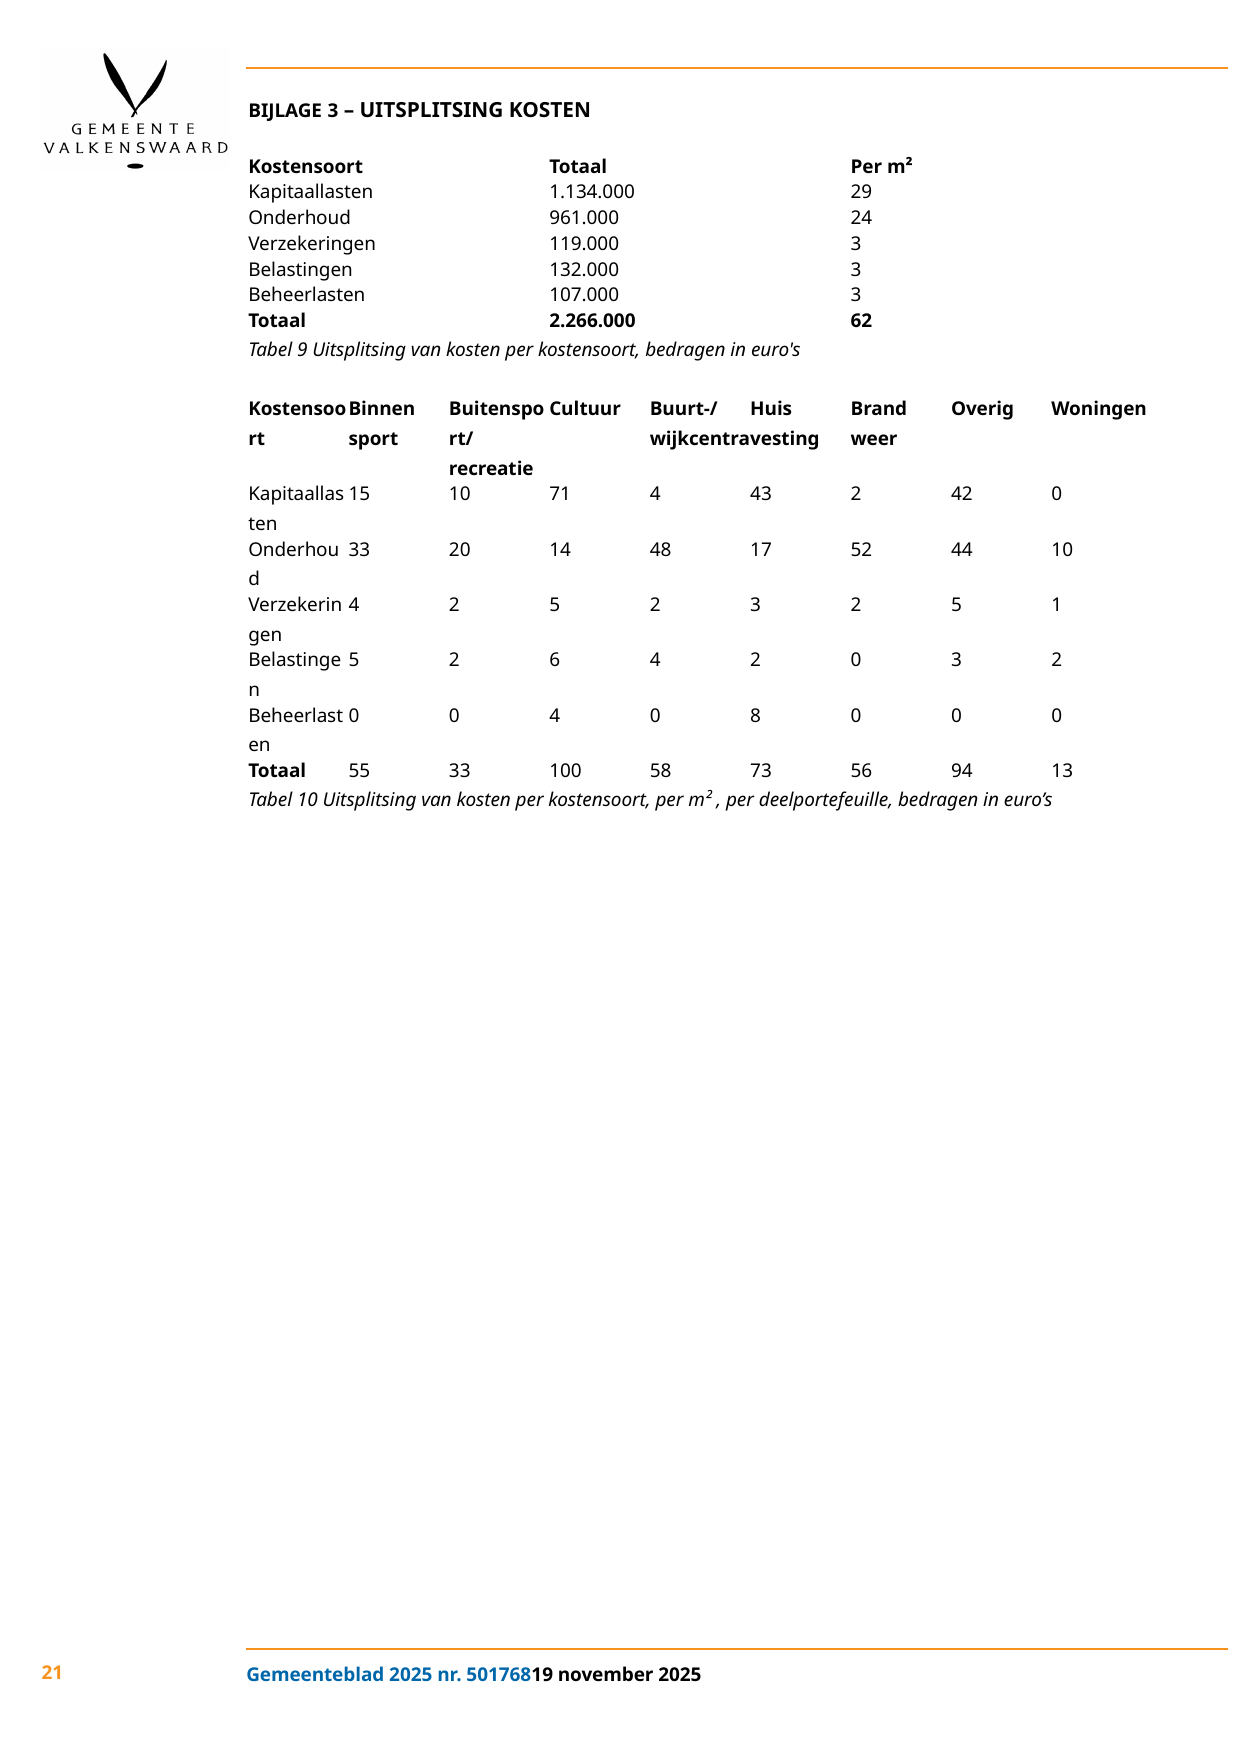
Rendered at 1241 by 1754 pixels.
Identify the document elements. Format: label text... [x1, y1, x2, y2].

table_cell Belastingen [248, 256, 549, 282]
table_cell 13 [1051, 757, 1152, 783]
table_cell 2 [850, 481, 951, 536]
table_cell 42 [951, 481, 1051, 536]
table_cell 62 [850, 308, 1152, 333]
table_cell 5 [951, 591, 1051, 646]
text Tabel 10 Uitsplitsing van kosten per kostensoort, per m² , per deelportefeuille, bedragen in euro’s [248, 786, 1152, 812]
table_cell 119.000 [549, 230, 850, 256]
table_header Per m² [850, 153, 1152, 179]
table_cell 73 [750, 757, 850, 783]
table_cell 0 [850, 702, 951, 757]
table_cell 4 [549, 702, 649, 757]
table_cell 0 [348, 702, 449, 757]
table_cell 20 [449, 536, 549, 591]
table_cell 94 [951, 757, 1051, 783]
table_cell 33 [348, 536, 449, 591]
table_cell Onderhoud [248, 536, 348, 591]
table_cell 3 [750, 591, 850, 646]
table_cell Verzekeringen [248, 230, 549, 256]
table_header Overig [951, 396, 1051, 481]
text BIJLAGE 3 – UITSPLITSING KOSTEN [248, 95, 1152, 123]
table_cell 100 [549, 757, 649, 783]
table_cell 43 [750, 481, 850, 536]
table_cell 3 [850, 282, 1152, 307]
table_header Kostensoort [248, 396, 348, 481]
table_cell 2 [449, 591, 549, 646]
table_cell Beheerlasten [248, 282, 549, 307]
table_cell 0 [1051, 702, 1152, 757]
table_cell 2 [449, 646, 549, 702]
table_cell Totaal [248, 757, 348, 783]
table_cell 58 [650, 757, 750, 783]
table_header Totaal [549, 153, 850, 179]
table_cell Belastingen [248, 646, 348, 702]
table_cell Kapitaallasten [248, 481, 348, 536]
table_cell 17 [750, 536, 850, 591]
table_cell 71 [549, 481, 649, 536]
table_cell 5 [348, 646, 449, 702]
text Tabel 9 Uitsplitsing van kosten per kostensoort, bedragen in euro's [248, 336, 1152, 362]
table_cell 1 [1051, 591, 1152, 646]
table_cell Verzekeringen [248, 591, 348, 646]
table_header Kostensoort [248, 153, 549, 179]
table_cell 48 [650, 536, 750, 591]
table_cell Totaal [248, 308, 549, 333]
table_cell 0 [951, 702, 1051, 757]
table_cell 6 [549, 646, 649, 702]
table_cell 14 [549, 536, 649, 591]
table_cell 44 [951, 536, 1051, 591]
table_cell 3 [850, 256, 1152, 282]
table_cell 0 [1051, 481, 1152, 536]
table_cell 8 [750, 702, 850, 757]
table_cell 3 [850, 230, 1152, 256]
table_cell 0 [449, 702, 549, 757]
table_cell Onderhoud [248, 205, 549, 230]
table_cell 4 [650, 646, 750, 702]
table_cell 10 [1051, 536, 1152, 591]
table_cell 0 [850, 646, 951, 702]
table_header Brand weer [850, 396, 951, 481]
table_header Binnen sport [348, 396, 449, 481]
table_cell 10 [449, 481, 549, 536]
table_header Cultuur [549, 396, 649, 481]
table_cell 15 [348, 481, 449, 536]
table_header Buitensport/ recreatie [449, 396, 549, 481]
table_cell 5 [549, 591, 649, 646]
table_cell 4 [650, 481, 750, 536]
table_cell 132.000 [549, 256, 850, 282]
table_cell 4 [348, 591, 449, 646]
table_header Buurt-/ wijkcentra [650, 396, 750, 481]
table_cell 33 [449, 757, 549, 783]
table_cell 24 [850, 205, 1152, 230]
table_cell 961.000 [549, 205, 850, 230]
table_cell 0 [650, 702, 750, 757]
table_cell 3 [951, 646, 1051, 702]
table_cell 2 [1051, 646, 1152, 702]
picture [41, 47, 231, 172]
table_cell 56 [850, 757, 951, 783]
table_cell 52 [850, 536, 951, 591]
table_cell 107.000 [549, 282, 850, 307]
table_header Huis vesting [750, 396, 850, 481]
table_cell Kapitaallasten [248, 179, 549, 204]
table_cell 29 [850, 179, 1152, 204]
table_cell 1.134.000 [549, 179, 850, 204]
table_cell 55 [348, 757, 449, 783]
table_cell 2 [650, 591, 750, 646]
table_cell 2.266.000 [549, 308, 850, 333]
table_cell 2 [750, 646, 850, 702]
table_cell Beheerlasten [248, 702, 348, 757]
table_header Woningen [1051, 396, 1152, 481]
table_cell 2 [850, 591, 951, 646]
